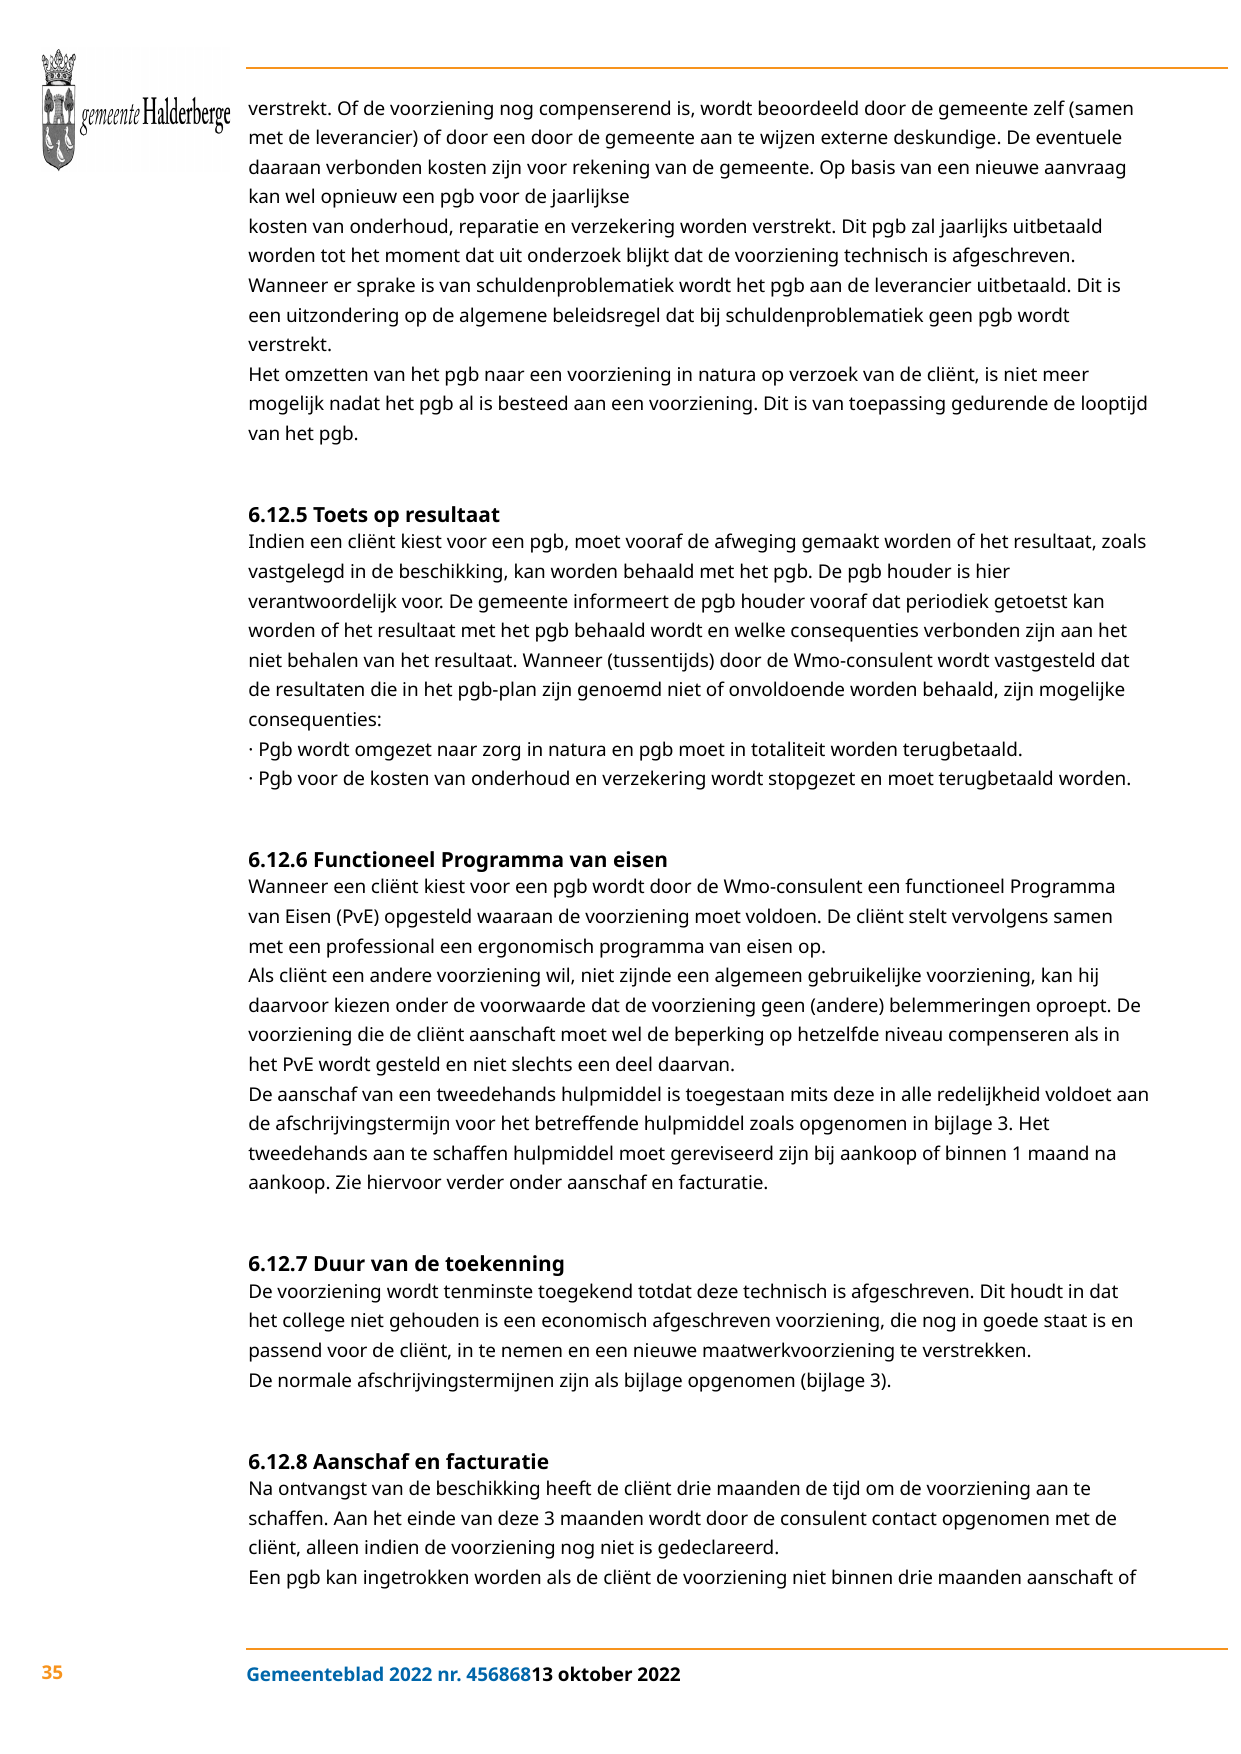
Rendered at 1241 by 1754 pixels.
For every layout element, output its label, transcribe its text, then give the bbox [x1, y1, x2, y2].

text 6.12.6 Functioneel Programma van eisen [248, 845, 1152, 874]
text Als cliënt een andere voorziening wil, niet zijnde een algemeen gebruikelijke voorziening, kan hij daarvoor kiezen onder de voorwaarde dat de voorziening geen (andere) belemmeringen oproept. De voorziening die de cliënt aanschaft moet wel de beperking op hetzelfde niveau compenseren als in het PvE wordt gesteld en niet slechts een deel daarvan. [248, 962, 1152, 1077]
picture [41, 47, 231, 172]
text Een pgb kan ingetrokken worden als de cliënt de voorziening niet binnen drie maanden aanschaft of [248, 1564, 1152, 1590]
text Indien een cliënt kiest voor een pgb, moet vooraf de afweging gemaakt worden of het resultaat, zoals vastgelegd in de beschikking, kan worden behaald met het pgb. De pgb houder is hier verantwoordelijk voor. De gemeente informeert de pgb houder vooraf dat periodiek getoetst kan worden of het resultaat met het pgb behaald wordt en welke consequenties verbonden zijn aan het niet behalen van het resultaat. Wanneer (tussentijds) door de Wmo-consulent wordt vastgesteld dat de resultaten die in het pgb-plan zijn genoemd niet of onvoldoende worden behaald, zijn mogelijke consequenties: [248, 529, 1152, 732]
text Na ontvangst van de beschikking heeft de cliënt drie maanden de tijd om de voorziening aan te schaffen. Aan het einde van deze 3 maanden wordt door de consulent contact opgenomen met de cliënt, alleen indien de voorziening nog niet is gedeclareerd. [248, 1475, 1152, 1560]
text De aanschaf van een tweedehands hulpmiddel is toegestaan mits deze in alle redelijkheid voldoet aan de afschrijvingstermijn voor het betreffende hulpmiddel zoals opgenomen in bijlage 3. Het tweedehands aan te schaffen hulpmiddel moet gereviseerd zijn bij aankoop of binnen 1 maand na aankoop. Zie hiervoor verder onder aanschaf en facturatie. [248, 1081, 1152, 1195]
text · Pgb voor de kosten van onderhoud en verzekering wordt stopgezet en moet terugbetaald worden. [248, 765, 1152, 791]
text 6.12.7 Duur van de toekenning [248, 1249, 1152, 1278]
text De voorziening wordt tenminste toegekend totdat deze technisch is afgeschreven. Dit houdt in dat het college niet gehouden is een economisch afgeschreven voorziening, die nog in goede staat is en passend voor de cliënt, in te nemen en een nieuwe maatwerkvoorziening te verstrekken. [248, 1278, 1152, 1363]
text · Pgb wordt omgezet naar zorg in natura en pgb moet in totaliteit worden terugbetaald. [248, 736, 1152, 761]
text 6.12.5 Toets op resultaat [248, 500, 1152, 529]
text kosten van onderhoud, reparatie en verzekering worden verstrekt. Dit pgb zal jaarlijks uitbetaald worden tot het moment dat uit onderzoek blijkt dat de voorziening technisch is afgeschreven. [248, 213, 1152, 268]
text De normale afschrijvingstermijnen zijn als bijlage opgenomen (bijlage 3). [248, 1367, 1152, 1392]
text verstrekt. Of de voorziening nog compenserend is, wordt beoordeeld door de gemeente zelf (samen met de leverancier) of door een door de gemeente aan te wijzen externe deskundige. De eventuele daaraan verbonden kosten zijn voor rekening van de gemeente. Op basis van een nieuwe aanvraag kan wel opnieuw een pgb voor de jaarlijkse [248, 95, 1152, 209]
text 6.12.8 Aanschaf en facturatie [248, 1447, 1152, 1475]
text Het omzetten van het pgb naar een voorziening in natura op verzoek van de cliënt, is niet meer mogelijk nadat het pgb al is besteed aan een voorziening. Dit is van toepassing gedurende de looptijd van het pgb. [248, 361, 1152, 446]
text Wanneer er sprake is van schuldenproblematiek wordt het pgb aan de leverancier uitbetaald. Dit is een uitzondering op de algemene beleidsregel dat bij schuldenproblematiek geen pgb wordt verstrekt. [248, 272, 1152, 357]
text Wanneer een cliënt kiest voor een pgb wordt door de Wmo-consulent een functioneel Programma van Eisen (PvE) opgesteld waaraan de voorziening moet voldoen. De cliënt stelt vervolgens samen met een professional een ergonomisch programma van eisen op. [248, 874, 1152, 959]
